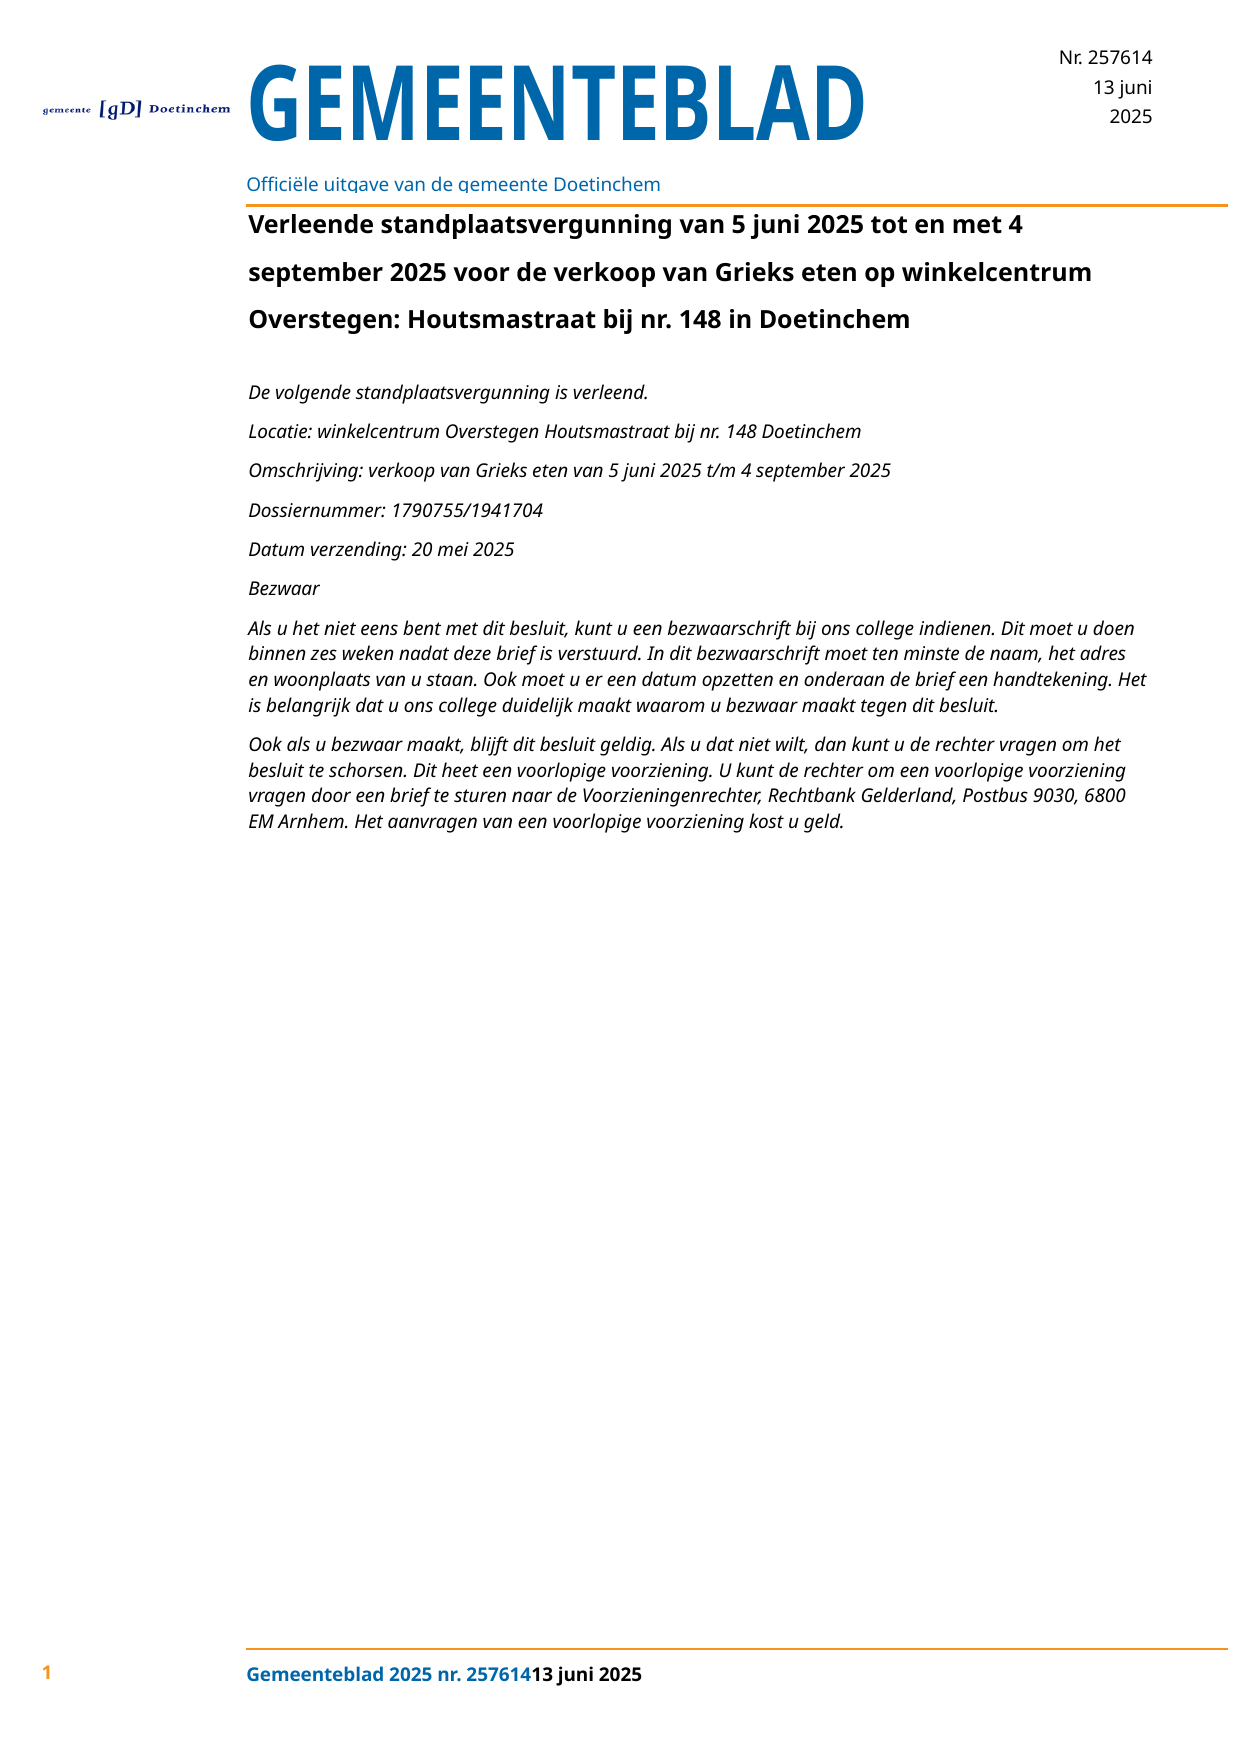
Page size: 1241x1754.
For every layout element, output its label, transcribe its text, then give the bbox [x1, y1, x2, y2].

text Datum verzending: 20 mei 2025 [248, 536, 1152, 562]
text Verleende standplaatsvergunning van 5 juni 2025 tot en met 4 september 2025 voor de verkoop van Grieks eten op winkelcentrum Overstegen: Houtsmastraat bij nr. 148 in Doetinchem [248, 207, 1152, 336]
text Dossiernummer: 1790755/1941704 [248, 497, 1152, 523]
text Locatie: winkelcentrum Overstegen Houtsmastraat bij nr. 148 Doetinchem [248, 418, 1152, 444]
text Ook als u bezwaar maakt, blijft dit besluit geldig. Als u dat niet wilt, dan kunt u de rechter vragen om het besluit te schorsen. Dit heet een voorlopige voorziening. U kunt de rechter om een voorlopige voorziening vragen door een brief te sturen naar de Voorzieningenrechter, Rechtbank Gelderland, Postbus 9030, 6800 EM Arnhem. Het aanvragen van een voorlopige voorziening kost u geld. [248, 731, 1152, 834]
text Als u het niet eens bent met dit besluit, kunt u een bezwaarschrift bij ons college indienen. Dit moet u doen binnen zes weken nadat deze brief is verstuurd. In dit bezwaarschrift moet ten minste de naam, het adres en woonplaats van u staan. Ook moet u er een datum opzetten en onderaan de brief een handtekening. Het is belangrijk dat u ons college duidelijk maakt waarom u bezwaar maakt tegen dit besluit. [248, 615, 1152, 718]
text De volgende standplaatsvergunning is verleend. [248, 379, 1152, 405]
picture [41, 47, 231, 172]
text Omschrijving: verkoop van Grieks eten van 5 juni 2025 t/m 4 september 2025 [248, 458, 1152, 483]
text Bezwaar [248, 575, 1152, 601]
